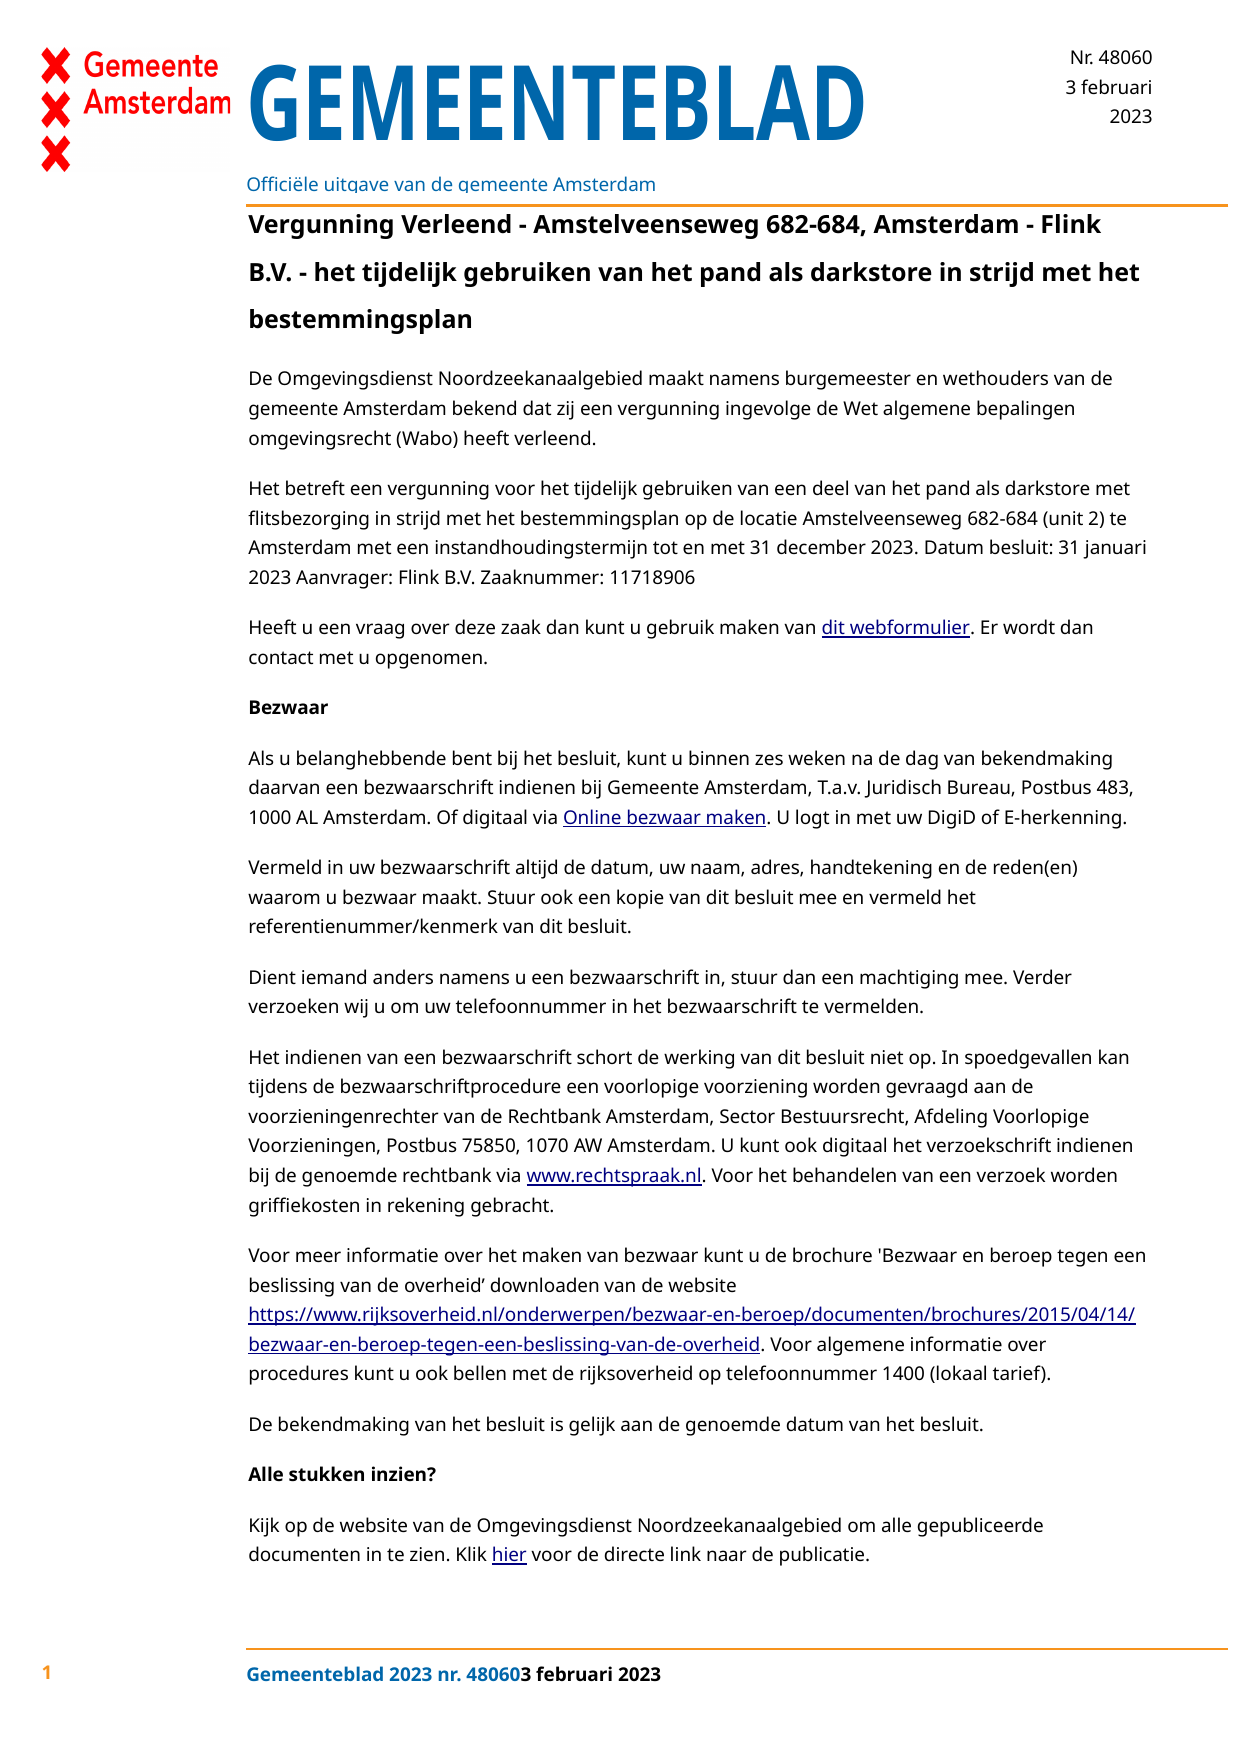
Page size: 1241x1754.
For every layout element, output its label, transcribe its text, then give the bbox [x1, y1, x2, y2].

text Voor meer informatie over het maken van bezwaar kunt u de brochure 'Bezwaar en beroep tegen een beslissing van de overheid’ downloaden van de website https://www.rijksoverheid.nl/onderwerpen/bezwaar-en-beroep/documenten/brochures/2015/04/14/bezwaar-en-beroep-tegen-een-beslissing-van-de-overheid. Voor algemene informatie over procedures kunt u ook bellen met de rijksoverheid op telefoonnummer 1400 (lokaal tarief). [248, 1242, 1152, 1386]
text Vermeld in uw bezwaarschrift altijd de datum, uw naam, adres, handtekening en de reden(en) waarom u bezwaar maakt. Stuur ook een kopie van dit besluit mee en vermeld het referentienummer/kenmerk van dit besluit. [248, 854, 1152, 939]
text Het indienen van een bezwaarschrift schort de werking van dit besluit niet op. In spoedgevallen kan tijdens de bezwaarschriftprocedure een voorlopige voorziening worden gevraagd aan de voorzieningenrechter van de Rechtbank Amsterdam, Sector Bestuursrecht, Afdeling Voorlopige Voorzieningen, Postbus 75850, 1070 AW Amsterdam. U kunt ook digitaal het verzoekschrift indienen bij de genoemde rechtbank via www.rechtspraak.nl. Voor het behandelen van een verzoek worden griffiekosten in rekening gebracht. [248, 1044, 1152, 1217]
picture [41, 47, 231, 172]
text Dient iemand anders namens u een bezwaarschrift in, stuur dan een machtiging mee. Verder verzoeken wij u om uw telefoonnummer in het bezwaarschrift te vermelden. [248, 964, 1152, 1019]
text Alle stukken inzien? [248, 1461, 1152, 1487]
text Heeft u een vraag over deze zaak dan kunt u gebruik maken van dit webformulier. Er wordt dan contact met u opgenomen. [248, 614, 1152, 669]
text Bezwaar [248, 694, 1152, 720]
text Vergunning Verleend - Amstelveenseweg 682-684, Amsterdam - Flink B.V. - het tijdelijk gebruiken van het pand als darkstore in strijd met het bestemmingsplan [248, 207, 1152, 336]
text De bekendmaking van het besluit is gelijk aan de genoemde datum van het besluit. [248, 1411, 1152, 1437]
text De Omgevingsdienst Noordzeekanaalgebied maakt namens burgemeester en wethouders van de gemeente Amsterdam bekend dat zij een vergunning ingevolge de Wet algemene bepalingen omgevingsrecht (Wabo) heeft verleend. [248, 366, 1152, 450]
text Het betreft een vergunning voor het tijdelijk gebruiken van een deel van het pand als darkstore met flitsbezorging in strijd met het bestemmingsplan op de locatie Amstelveenseweg 682-684 (unit 2) te Amsterdam met een instandhoudingstermijn tot en met 31 december 2023. Datum besluit: 31 januari 2023 Aanvrager: Flink B.V. Zaaknummer: 11718906 [248, 475, 1152, 589]
text Als u belanghebbende bent bij het besluit, kunt u binnen zes weken na de dag van bekendmaking daarvan een bezwaarschrift indienen bij Gemeente Amsterdam, T.a.v. Juridisch Bureau, Postbus 483, 1000 AL Amsterdam. Of digitaal via Online bezwaar maken. U logt in met uw DigiD of E-herkenning. [248, 745, 1152, 829]
text Kijk op de website van de Omgevingsdienst Noordzeekanaalgebied om alle gepubliceerde documenten in te zien. Klik hier voor de directe link naar de publicatie. [248, 1512, 1152, 1567]
